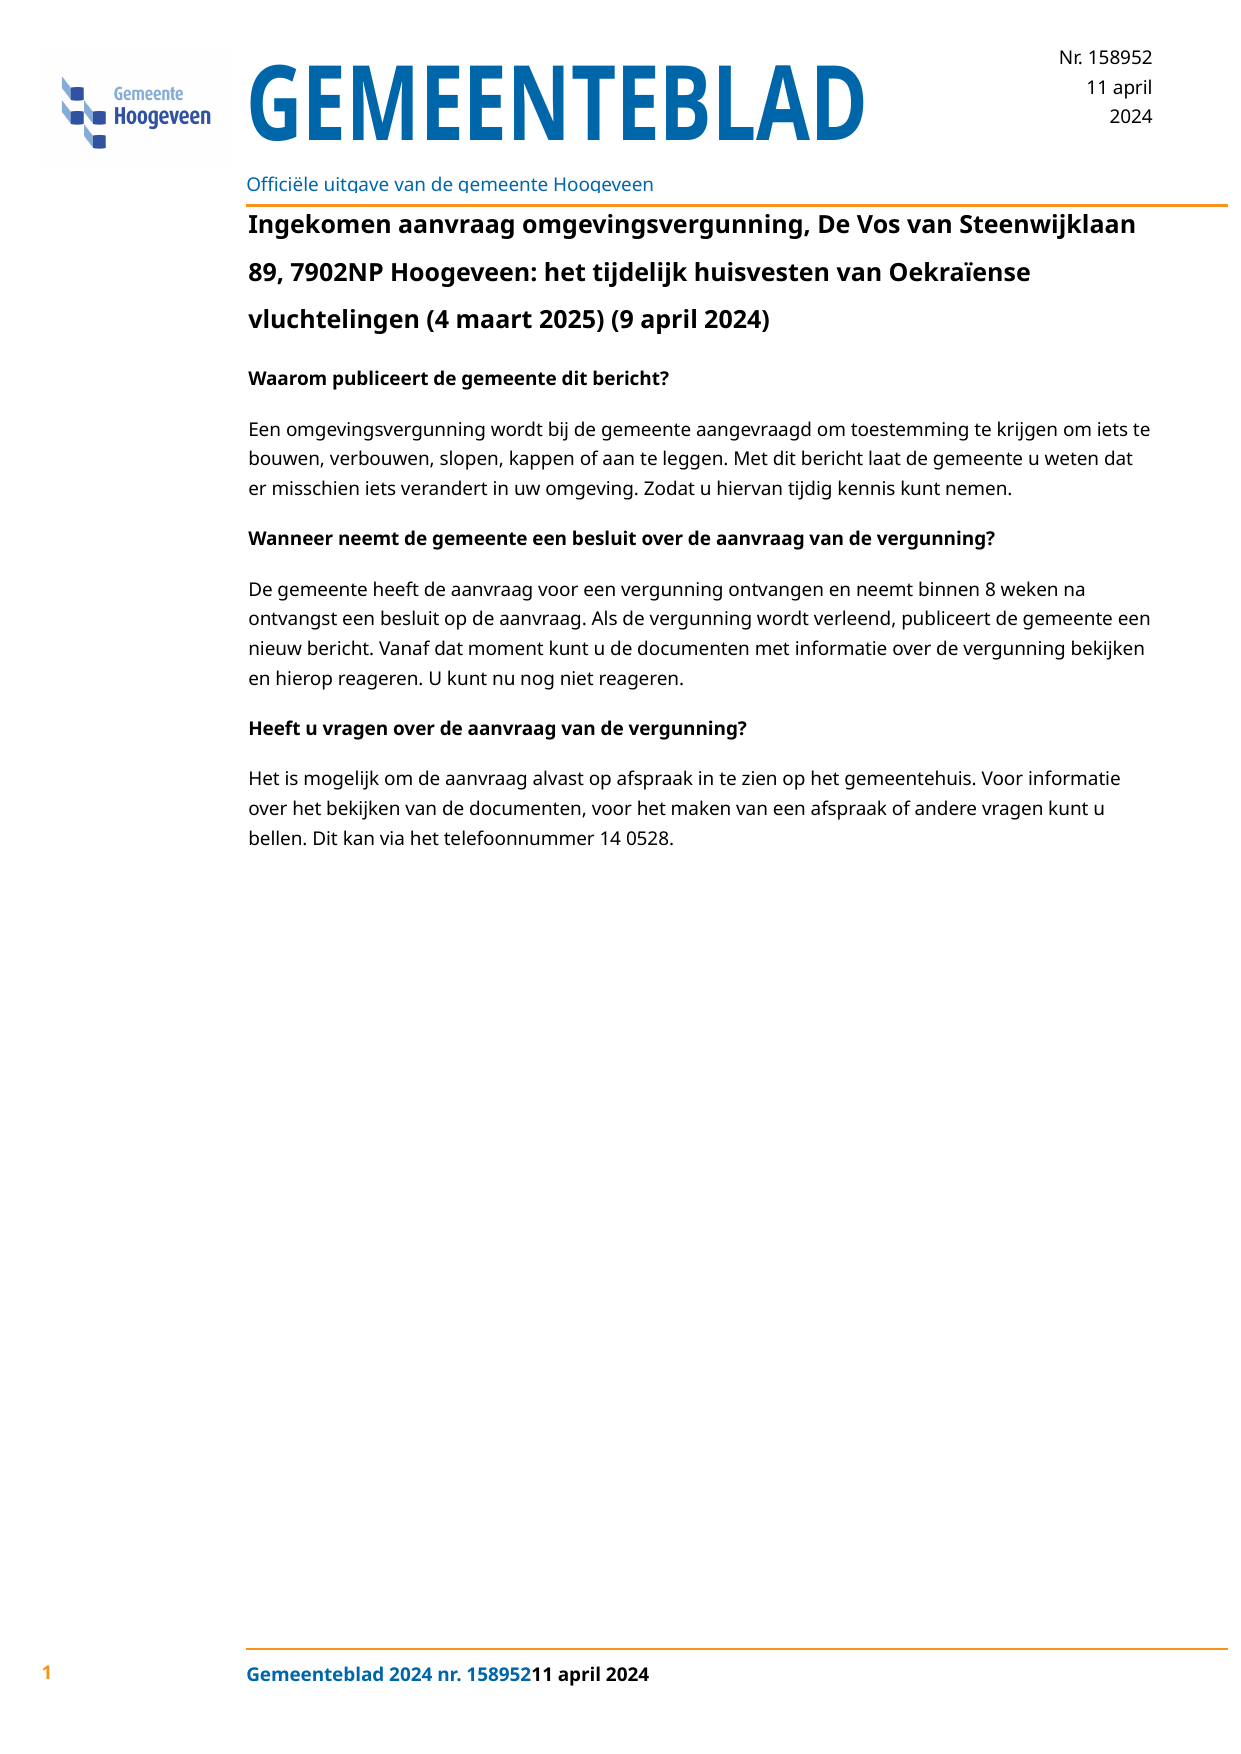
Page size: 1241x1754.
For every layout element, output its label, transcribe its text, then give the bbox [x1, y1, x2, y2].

text Ingekomen aanvraag omgevingsvergunning, De Vos van Steenwijklaan 89, 7902NP Hoogeveen: het tijdelijk huisvesten van Oekraïense vluchtelingen (4 maart 2025) (9 april 2024) [248, 207, 1152, 336]
text Heeft u vragen over de aanvraag van de vergunning? [248, 715, 1152, 741]
text Het is mogelijk om de aanvraag alvast op afspraak in te zien op het gemeentehuis. Voor informatie over het bekijken van de documenten, voor het maken van een afspraak of andere vragen kunt u bellen. Dit kan via het telefoonnummer 14 0528. [248, 766, 1152, 850]
text De gemeente heeft de aanvraag voor een vergunning ontvangen en neemt binnen 8 weken na ontvangst een besluit op de aanvraag. Als de vergunning wordt verleend, publiceert de gemeente een nieuw bericht. Vanaf dat moment kunt u de documenten met informatie over de vergunning bekijken en hierop reageren. U kunt nu nog niet reageren. [248, 576, 1152, 690]
text Wanneer neemt de gemeente een besluit over de aanvraag van de vergunning? [248, 526, 1152, 551]
text Waarom publiceert de gemeente dit bericht? [248, 366, 1152, 391]
picture [41, 47, 231, 172]
text Een omgevingsvergunning wordt bij de gemeente aangevraagd om toestemming te krijgen om iets te bouwen, verbouwen, slopen, kappen of aan te leggen. Met dit bericht laat de gemeente u weten dat er misschien iets verandert in uw omgeving. Zodat u hiervan tijdig kennis kunt nemen. [248, 416, 1152, 501]
